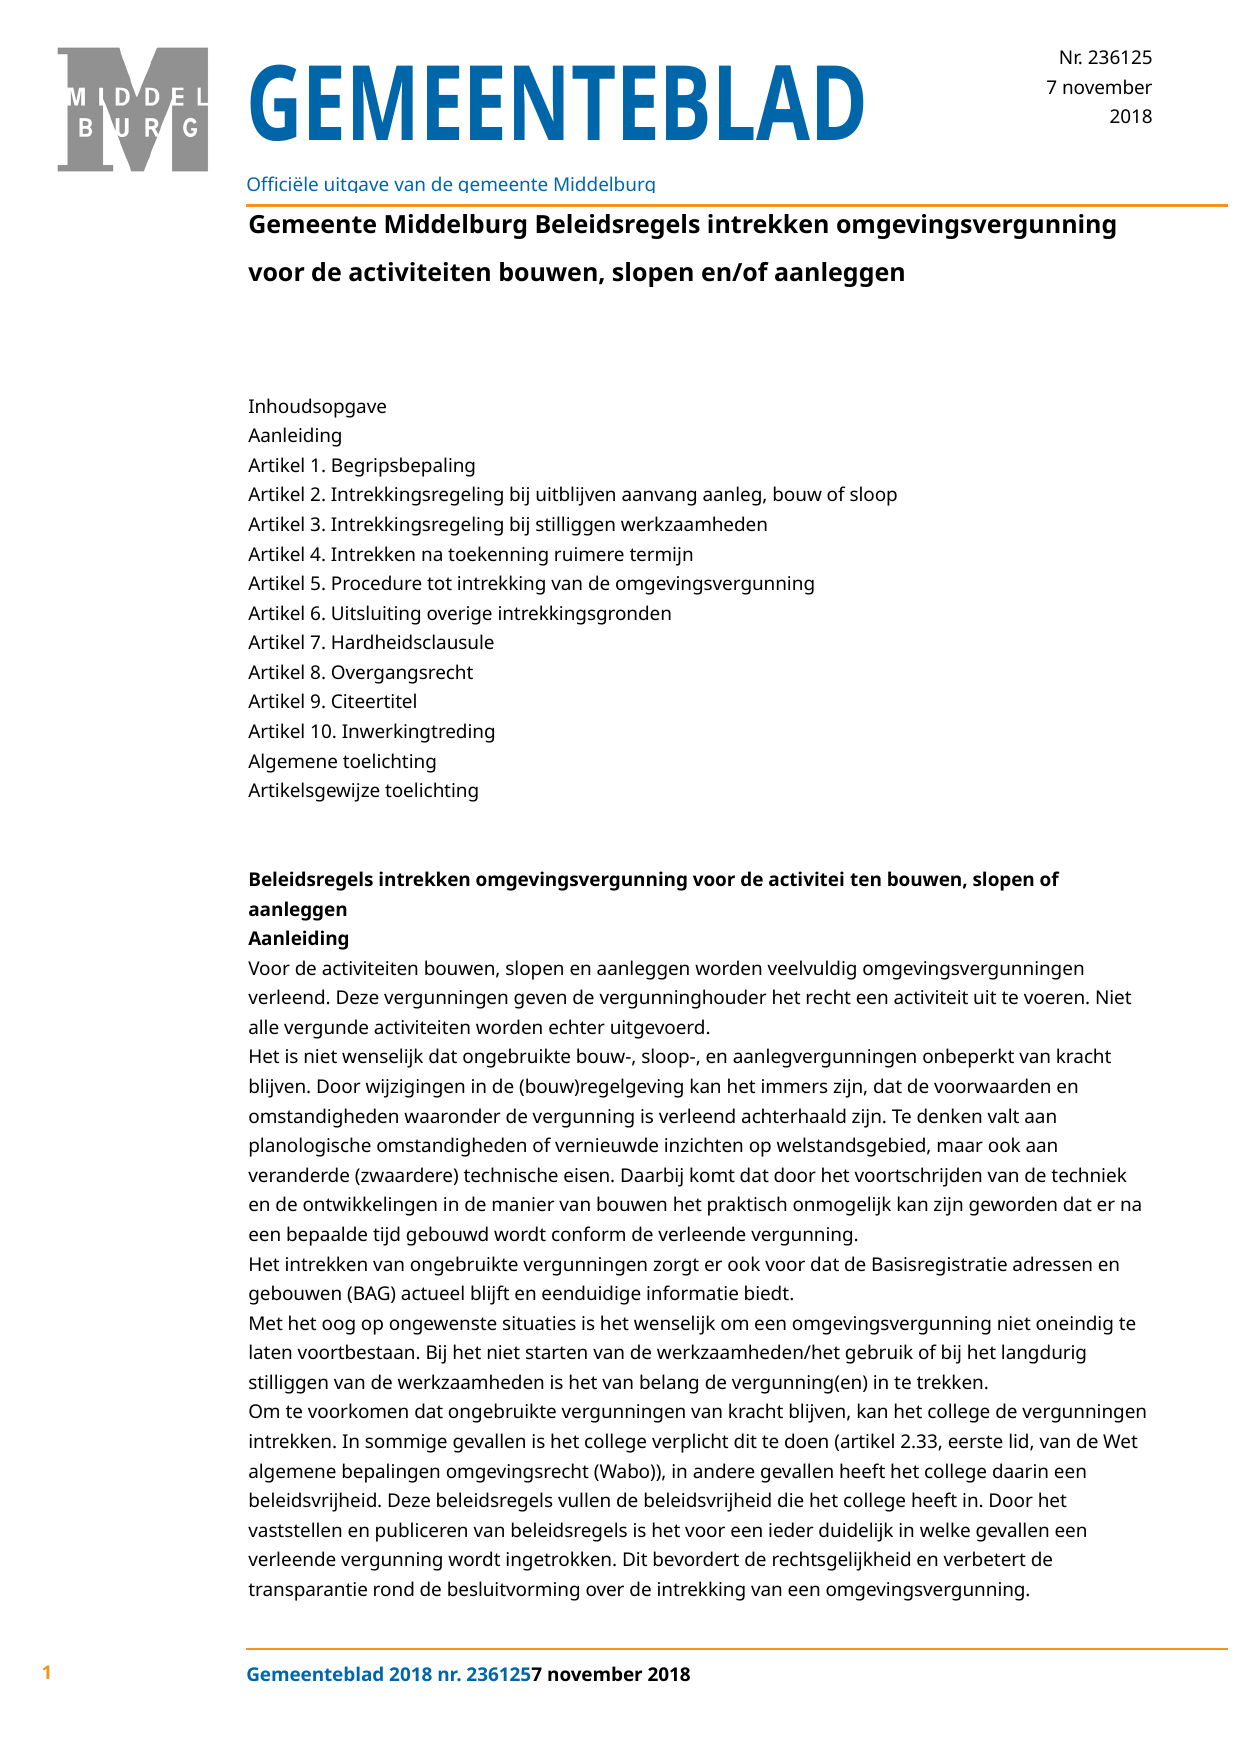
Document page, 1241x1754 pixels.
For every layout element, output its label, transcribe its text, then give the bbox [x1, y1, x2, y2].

text Het is niet wenselijk dat ongebruikte bouw-, sloop-, en aanlegvergunningen onbeperkt van kracht blijven. Door wijzigingen in de (bouw)regelgeving kan het immers zijn, dat de voorwaarden en omstandigheden waaronder de vergunning is verleend achterhaald zijn. Te denken valt aan planologische omstandigheden of vernieuwde inzichten op welstandsgebied, maar ook aan veranderde (zwaardere) technische eisen. Daarbij komt dat door het voortschrijden van de techniek en de ontwikkelingen in de manier van bouwen het praktisch onmogelijk kan zijn geworden dat er na een bepaalde tijd gebouwd wordt conform de verleende vergunning. [248, 1044, 1152, 1247]
text Aanleiding [248, 925, 1152, 951]
text Artikel 8. Overgangsrecht [248, 659, 1152, 685]
text Beleidsregels intrekken omgevingsvergunning voor de activitei ten bouwen, slopen of aanleggen [248, 866, 1152, 922]
text Algemene toelichting [248, 748, 1152, 774]
text Artikel 4. Intrekken na toekenning ruimere termijn [248, 541, 1152, 567]
text Artikel 10. Inwerkingtreding [248, 718, 1152, 744]
text Gemeente Middelburg Beleidsregels intrekken omgevingsvergunning voor de activiteiten bouwen, slopen en/of aanleggen [248, 207, 1152, 288]
text Artikelsgewijze toelichting [248, 777, 1152, 803]
text Artikel 3. Intrekkingsregeling bij stilliggen werkzaamheden [248, 511, 1152, 537]
text Artikel 2. Intrekkingsregeling bij uitblijven aanvang aanleg, bouw of sloop [248, 482, 1152, 507]
text Artikel 1. Begripsbepaling [248, 452, 1152, 478]
text Om te voorkomen dat ongebruikte vergunningen van kracht blijven, kan het college de vergunningen intrekken. In sommige gevallen is het college verplicht dit te doen (artikel 2.33, eerste lid, van de Wet algemene bepalingen omgevingsrecht (Wabo)), in andere gevallen heeft het college daarin een beleidsvrijheid. Deze beleidsregels vullen de beleidsvrijheid die het college heeft in. Door het vaststellen en publiceren van beleidsregels is het voor een ieder duidelijk in welke gevallen een verleende vergunning wordt ingetrokken. Dit bevordert de rechtsgelijkheid en verbetert de transparantie rond de besluitvorming over de intrekking van een omgevingsvergunning. [248, 1399, 1152, 1602]
text Voor de activiteiten bouwen, slopen en aanleggen worden veelvuldig omgevingsvergunningen verleend. Deze vergunningen geven de vergunninghouder het recht een activiteit uit te voeren. Niet alle vergunde activiteiten worden echter uitgevoerd. [248, 955, 1152, 1040]
text Artikel 7. Hardheidsclausule [248, 629, 1152, 655]
text Het intrekken van ongebruikte vergunningen zorgt er ook voor dat de Basisregistratie adressen en gebouwen (BAG) actueel blijft en eenduidige informatie biedt. [248, 1251, 1152, 1306]
text Artikel 5. Procedure tot intrekking van de omgevingsvergunning [248, 570, 1152, 596]
text Artikel 9. Citeertitel [248, 689, 1152, 714]
text Aanleiding [248, 422, 1152, 448]
text Met het oog op ongewenste situaties is het wenselijk om een omgevingsvergunning niet oneindig te laten voortbestaan. Bij het niet starten van de werkzaamheden/het gebruik of bij het langdurig stilliggen van de werkzaamheden is het van belang de vergunning(en) in te trekken. [248, 1310, 1152, 1395]
picture [41, 47, 231, 172]
text Artikel 6. Uitsluiting overige intrekkingsgronden [248, 600, 1152, 626]
text Inhoudsopgave [248, 393, 1152, 419]
